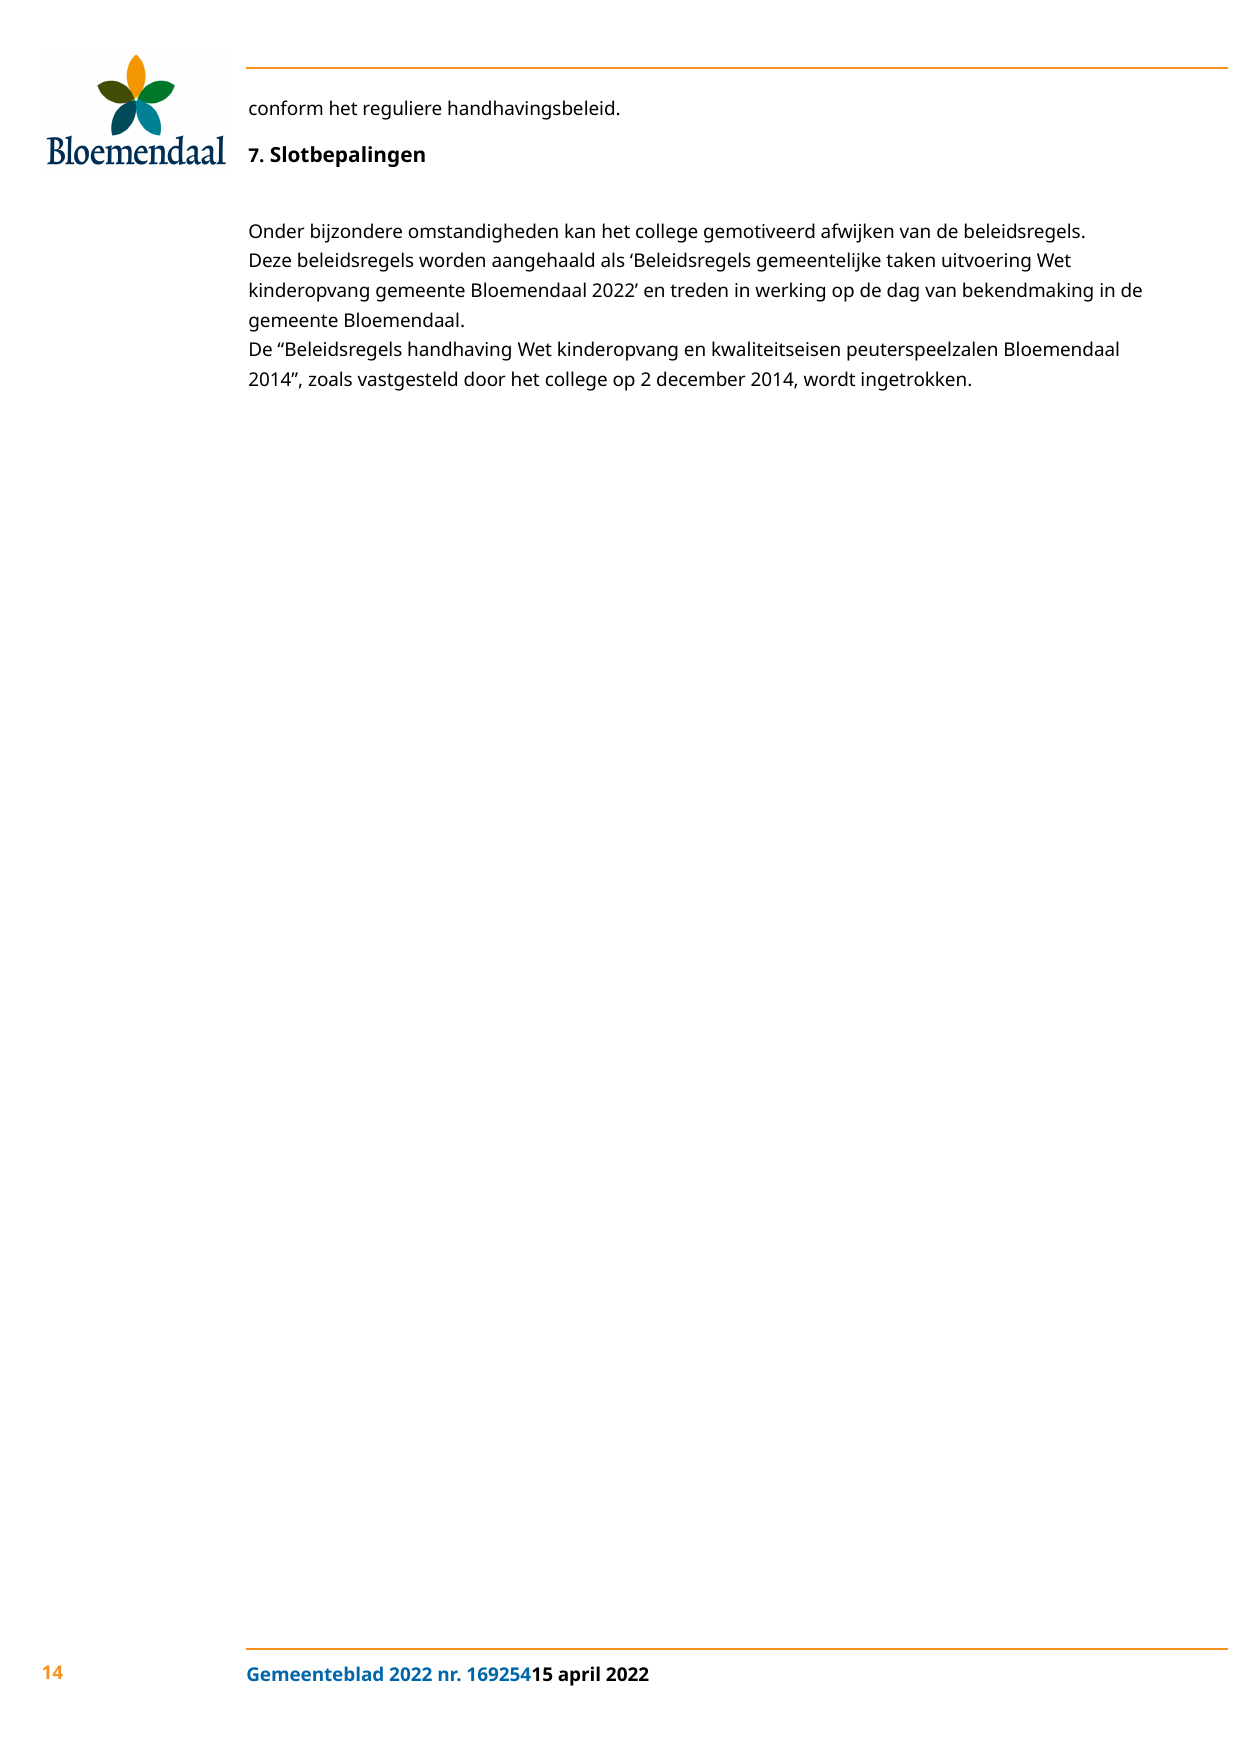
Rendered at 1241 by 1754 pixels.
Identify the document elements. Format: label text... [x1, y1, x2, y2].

picture [41, 47, 231, 172]
text Deze beleidsregels worden aangehaald als ‘Beleidsregels gemeentelijke taken uitvoering Wet kinderopvang gemeente Bloemendaal 2022’ en treden in werking op de dag van bekendmaking in de gemeente Bloemendaal. [248, 248, 1152, 333]
text Onder bijzondere omstandigheden kan het college gemotiveerd afwijken van de beleidsregels. [248, 218, 1152, 244]
text De “Beleidsregels handhaving Wet kinderopvang en kwaliteitseisen peuterspeelzalen Bloemendaal 2014”, zoals vastgesteld door het college op 2 december 2014, wordt ingetrokken. [248, 336, 1152, 392]
text conform het reguliere handhavingsbeleid. [248, 95, 1152, 121]
text 7. Slotbepalingen [248, 140, 1152, 169]
